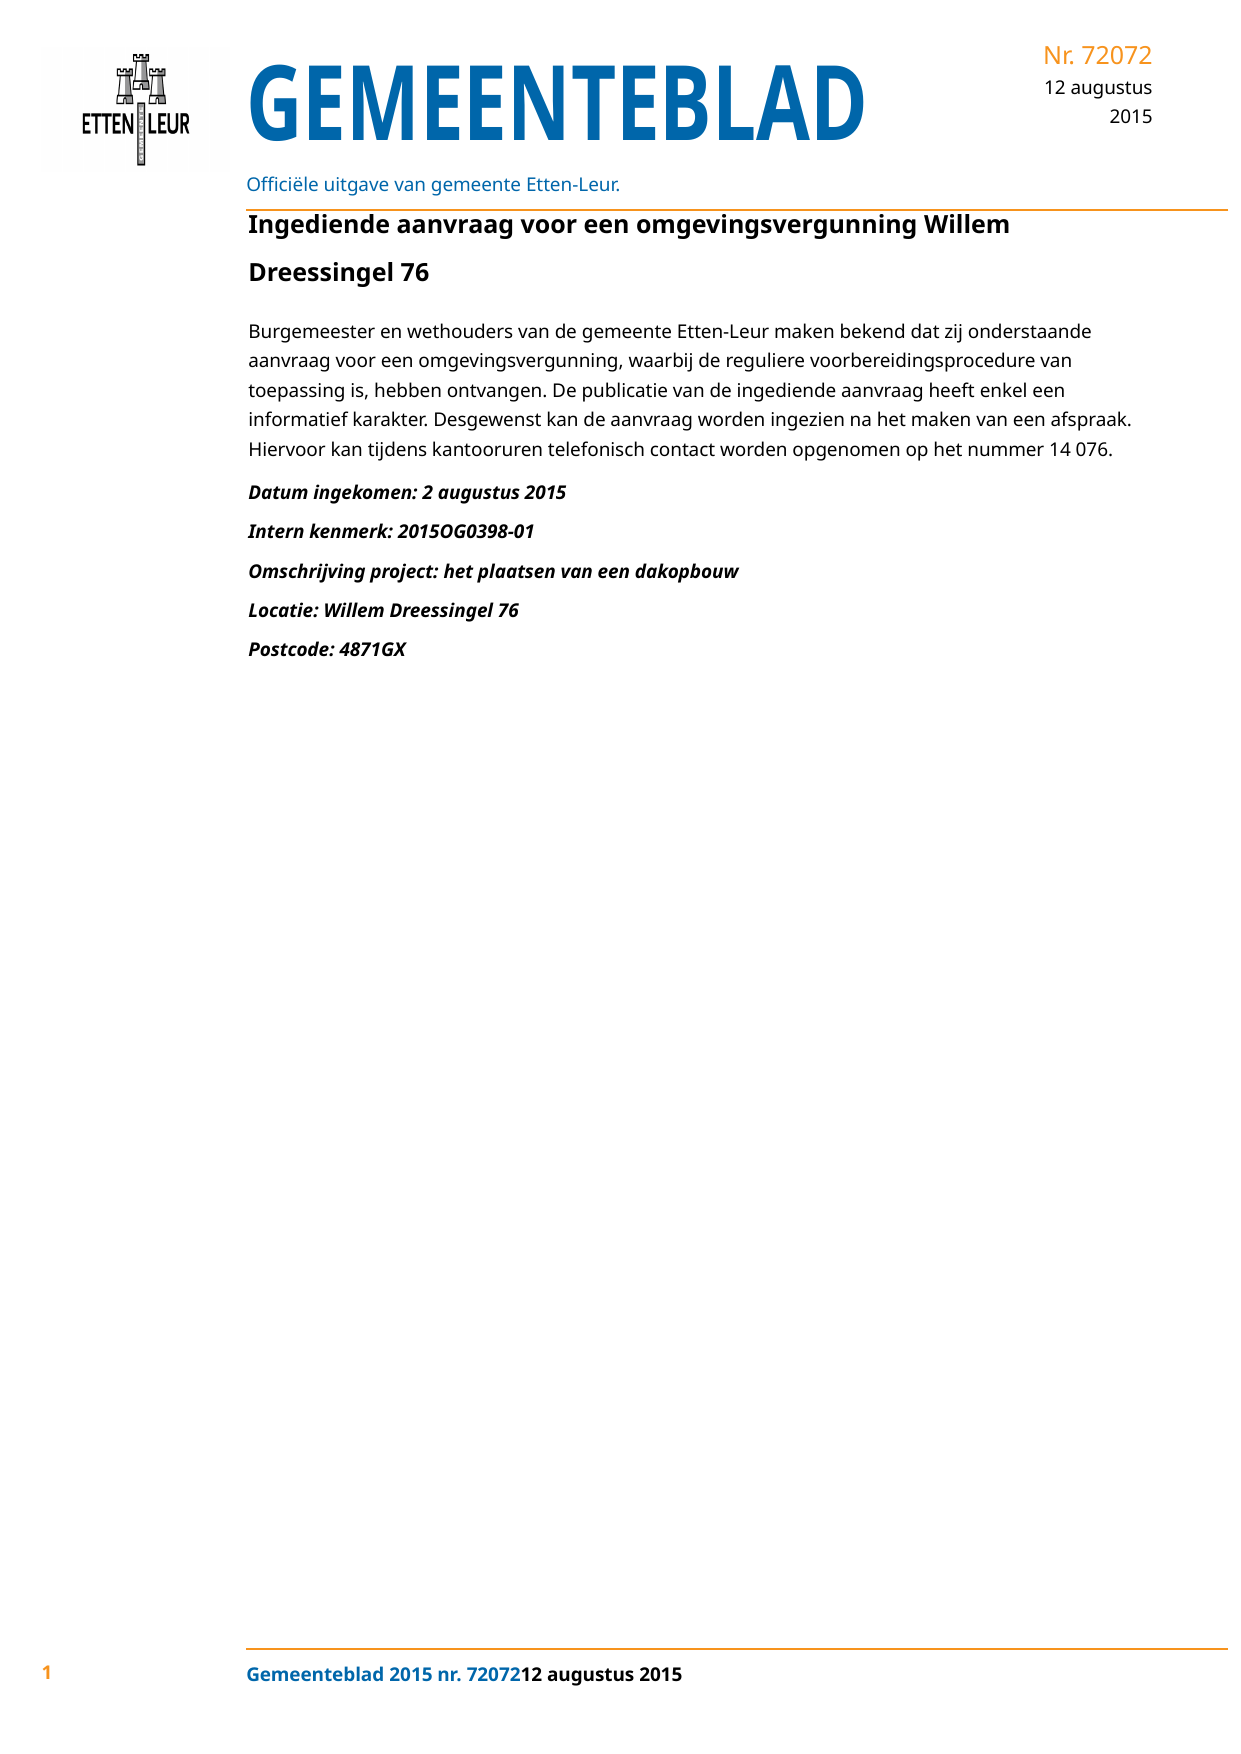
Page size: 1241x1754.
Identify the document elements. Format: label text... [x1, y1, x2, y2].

text Locatie: Willem Dreessingel 76 [248, 597, 1152, 623]
text Ingediende aanvraag voor een omgevingsvergunning Willem Dreessingel 76 [248, 211, 1152, 288]
text Intern kenmerk: 2015OG0398-01 [248, 519, 1152, 544]
text Burgemeester en wethouders van de gemeente Etten-Leur maken bekend dat zij onderstaande aanvraag voor een omgevingsvergunning, waarbij de reguliere voorbereidingsprocedure van toepassing is, hebben ontvangen. De publicatie van de ingediende aanvraag heeft enkel een informatief karakter. Desgewenst kan de aanvraag worden ingezien na het maken van een afspraak. Hiervoor kan tijdens kantooruren telefonisch contact worden opgenomen op het nummer 14 076. [248, 318, 1152, 462]
text Datum ingekomen: 2 augustus 2015 [248, 479, 1152, 505]
text Postcode: 4871GX [248, 636, 1152, 662]
picture [41, 47, 231, 172]
text Omschrijving project: het plaatsen van een dakopbouw [248, 558, 1152, 584]
